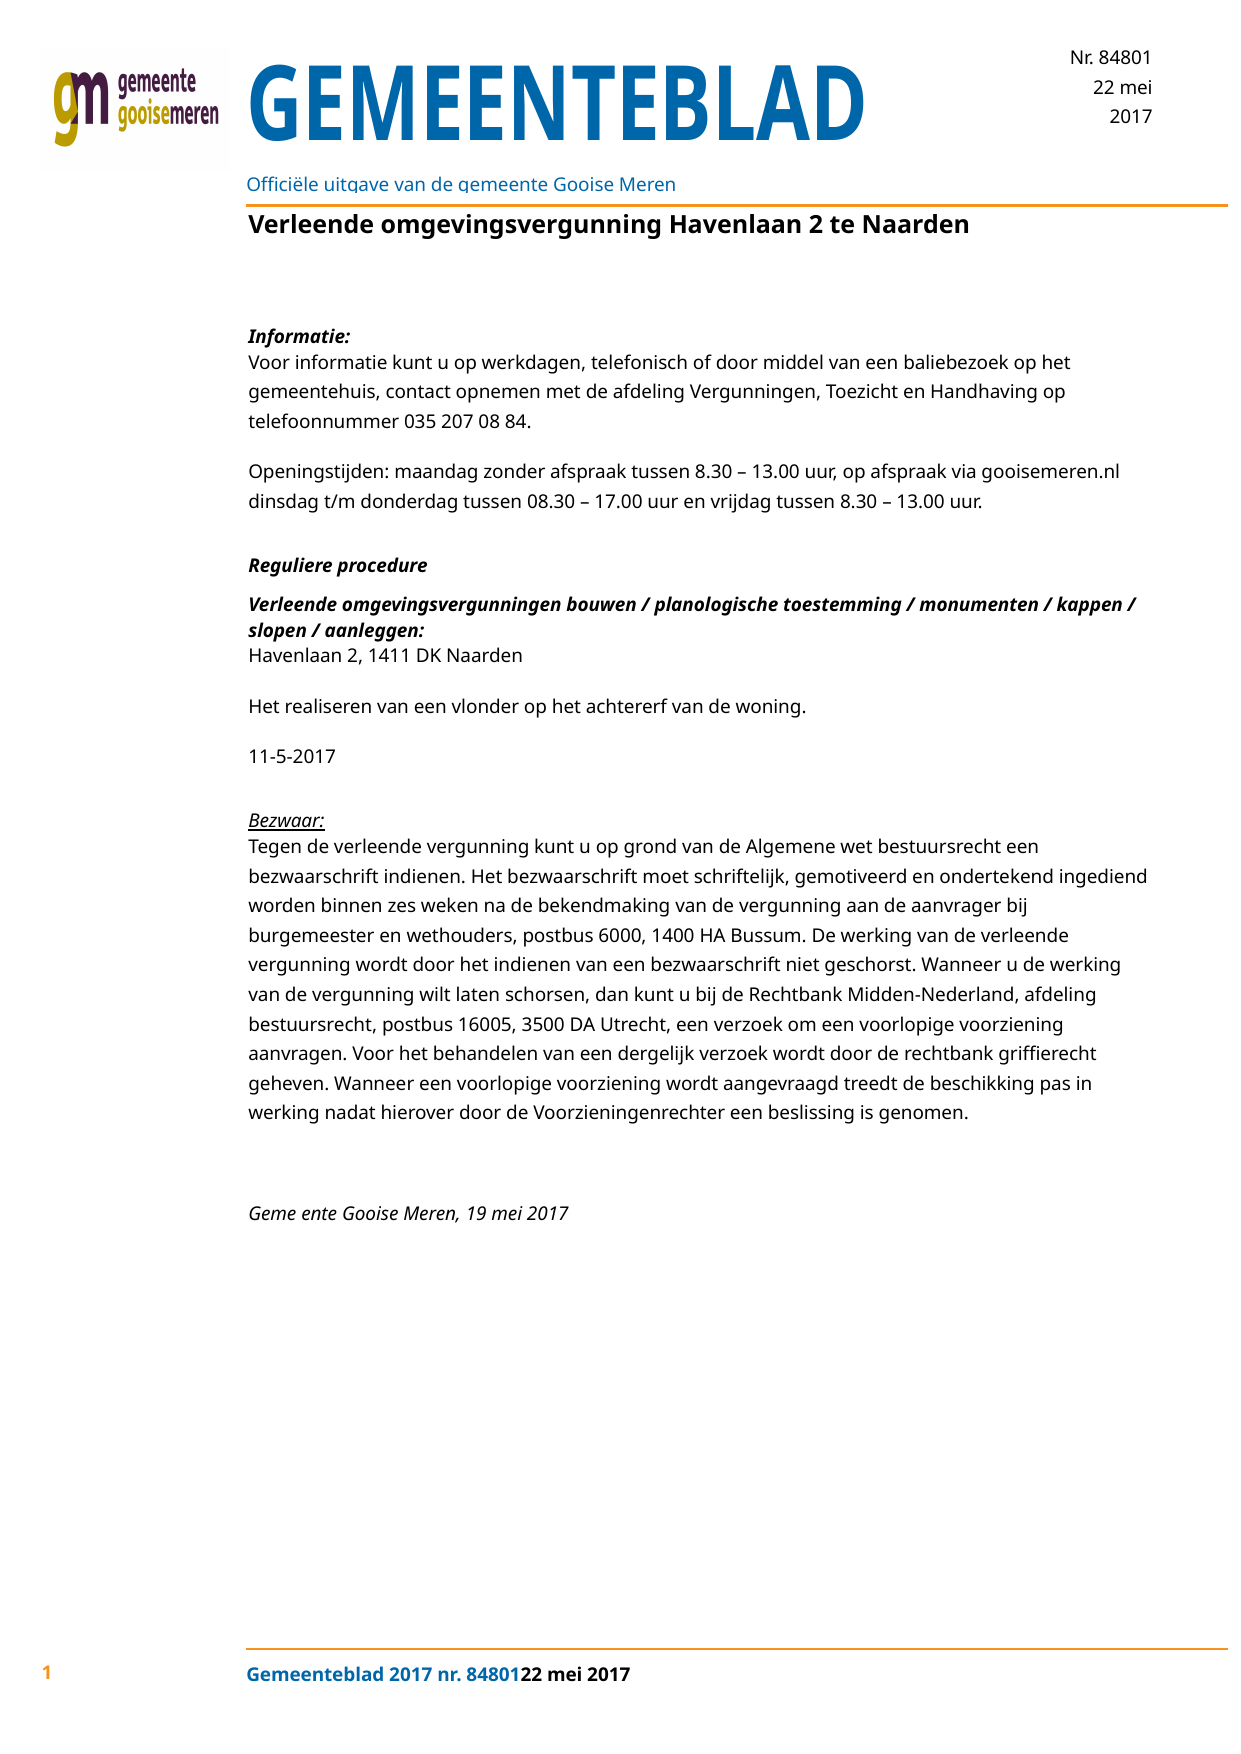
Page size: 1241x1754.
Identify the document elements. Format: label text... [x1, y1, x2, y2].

text Voor informatie kunt u op werkdagen, telefonisch of door middel van een baliebezoek op het gemeentehuis, contact opnemen met de afdeling Vergunningen, Toezicht en Handhaving op telefoonnummer 035 207 08 84. [248, 349, 1152, 434]
text Informatie: [248, 323, 1152, 349]
picture [41, 47, 231, 172]
text Openingstijden: maandag zonder afspraak tussen 8.30 – 13.00 uur, op afspraak via gooisemeren.nl dinsdag t/m donderdag tussen 08.30 – 17.00 uur en vrijdag tussen 8.30 – 13.00 uur. [248, 458, 1152, 514]
text Verleende omgevingsvergunning Havenlaan 2 te Naarden [248, 207, 1152, 241]
text Reguliere procedure [248, 552, 1152, 578]
text Geme ente Gooise Meren, 19 mei 2017 [248, 1200, 1152, 1226]
text Bezwaar: [248, 807, 1152, 833]
text Verleende omgevingsvergunningen bouwen / planologische toestemming / monumenten / kappen / slopen / aanleggen: [248, 591, 1152, 643]
text Het realiseren van een vlonder op het achtererf van de woning. [248, 693, 1152, 719]
text Havenlaan 2, 1411 DK Naarden [248, 643, 1152, 668]
text Tegen de verleende vergunning kunt u op grond van de Algemene wet bestuursrecht een bezwaarschrift indienen. Het bezwaarschrift moet schriftelijk, gemotiveerd en ondertekend ingediend worden binnen zes weken na de bekendmaking van de vergunning aan de aanvrager bij burgemeester en wethouders, postbus 6000, 1400 HA Bussum. De werking van de verleende vergunning wordt door het indienen van een bezwaarschrift niet geschorst. Wanneer u de werking van de vergunning wilt laten schorsen, dan kunt u bij de Rechtbank Midden-Nederland, afdeling bestuursrecht, postbus 16005, 3500 DA Utrecht, een verzoek om een voorlopige voorziening aanvragen. Voor het behandelen van een dergelijk verzoek wordt door de rechtbank griffierecht geheven. Wanneer een voorlopige voorziening wordt aangevraagd treedt de beschikking pas in werking nadat hierover door de Voorzieningenrechter een beslissing is genomen. [248, 833, 1152, 1125]
text 11-5-2017 [248, 743, 1152, 769]
